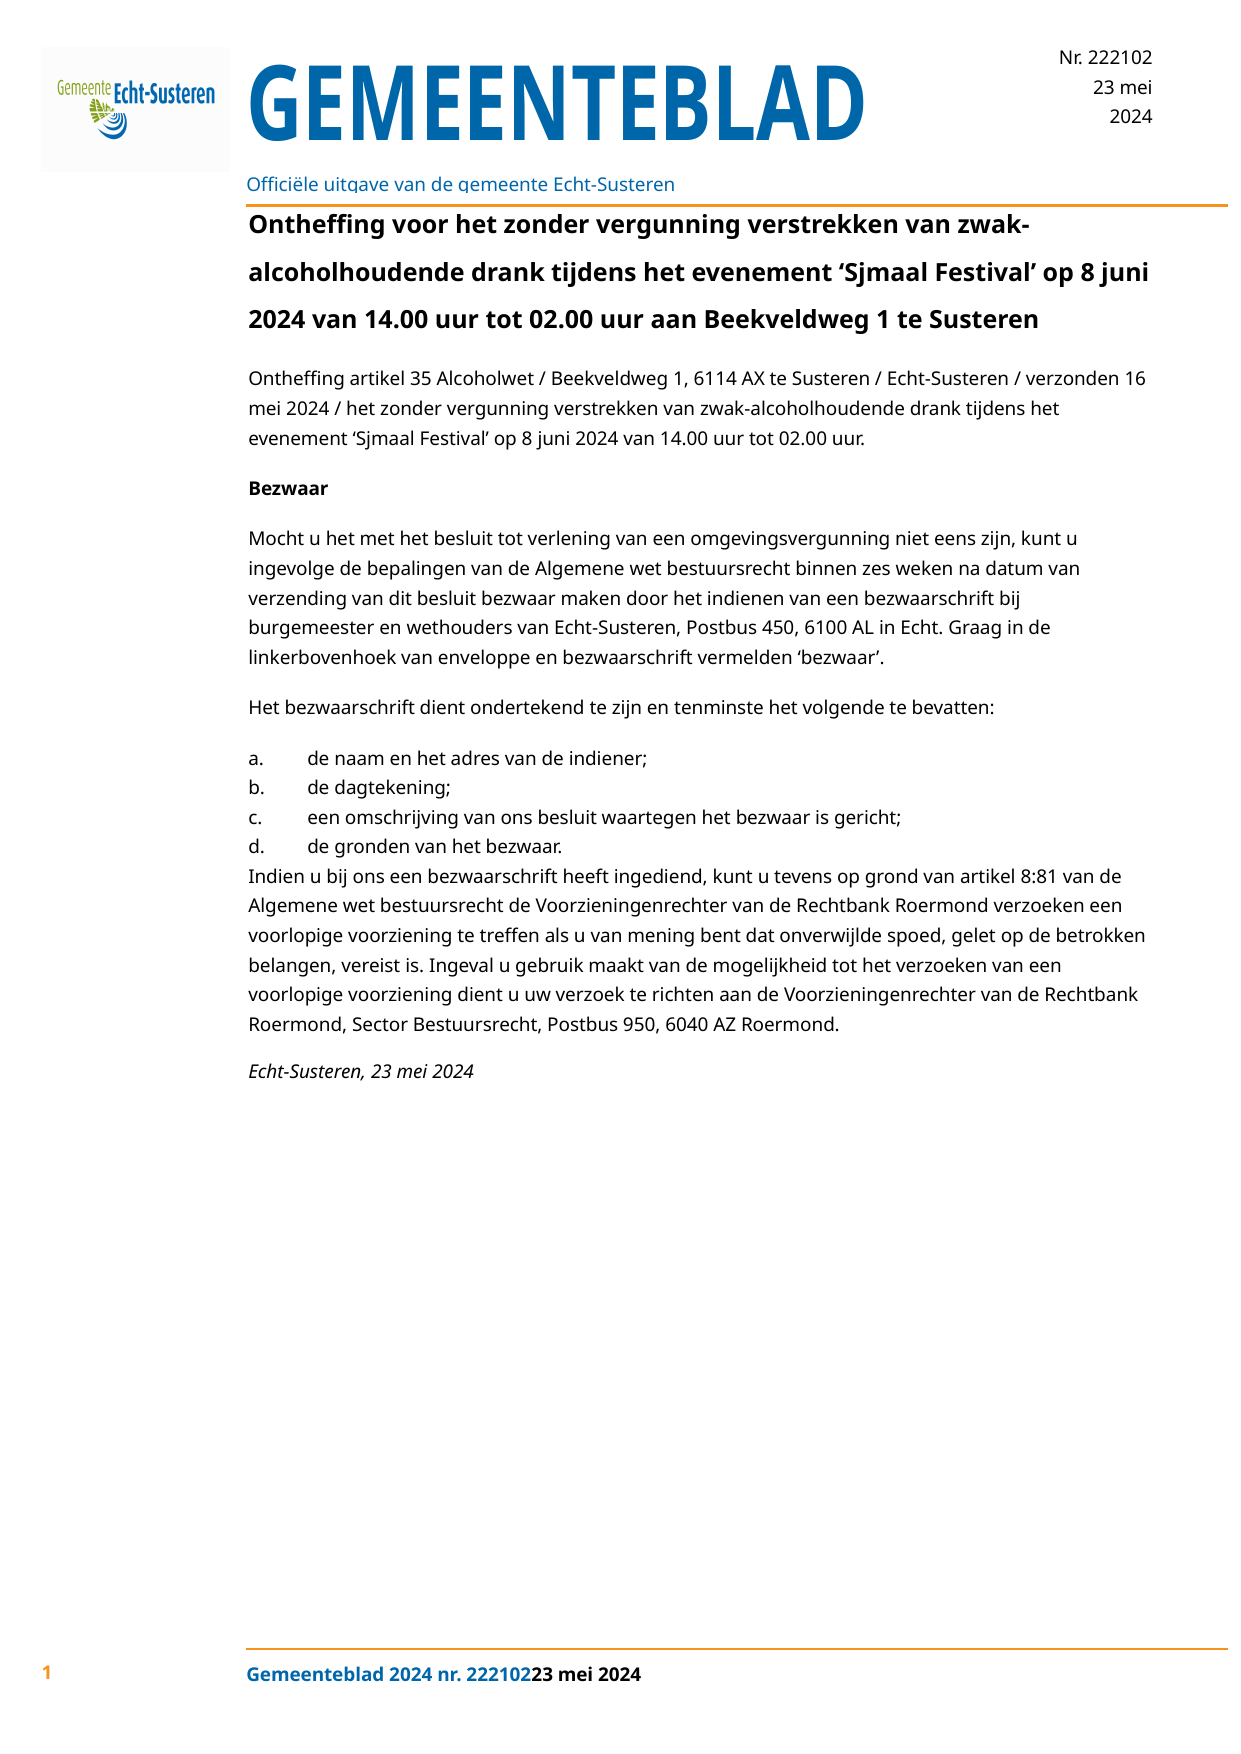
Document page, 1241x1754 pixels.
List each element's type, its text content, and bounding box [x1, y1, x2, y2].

text Echt-Susteren, 23 mei 2024 [248, 1059, 1152, 1084]
text Indien u bij ons een bezwaarschrift heeft ingediend, kunt u tevens op grond van artikel 8:81 van de Algemene wet bestuursrecht de Voorzieningenrechter van de Rechtbank Roermond verzoeken een voorlopige voorziening te treffen als u van mening bent dat onverwijlde spoed, gelet op de betrokken belangen, vereist is. Ingeval u gebruik maakt van de mogelijkheid tot het verzoeken van een voorlopige voorziening dient u uw verzoek te richten aan de Voorzieningenrechter van de Rechtbank Roermond, Sector Bestuursrecht, Postbus 950, 6040 AZ Roermond. [248, 863, 1152, 1037]
text Mocht u het met het besluit tot verlening van een omgevingsvergunning niet eens zijn, kunt u ingevolge de bepalingen van de Algemene wet bestuursrecht binnen zes weken na datum van verzending van dit besluit bezwaar maken door het indienen van een bezwaarschrift bij burgemeester en wethouders van Echt-Susteren, Postbus 450, 6100 AL in Echt. Graag in de linkerbovenhoek van enveloppe en bezwaarschrift vermelden ‘bezwaar’. [248, 526, 1152, 669]
picture [41, 47, 231, 172]
text Ontheffing artikel 35 Alcoholwet / Beekveldweg 1, 6114 AX te Susteren / Echt-Susteren / verzonden 16 mei 2024 / het zonder vergunning verstrekken van zwak-alcoholhoudende drank tijdens het evenement ‘Sjmaal Festival’ op 8 juni 2024 van 14.00 uur tot 02.00 uur. [248, 366, 1152, 450]
text Bezwaar [248, 475, 1152, 501]
list een omschrijving van ons besluit waartegen het bezwaar is gericht; [248, 804, 1152, 829]
text Ontheffing voor het zonder vergunning verstrekken van zwak-alcoholhoudende drank tijdens het evenement ‘Sjmaal Festival’ op 8 juni 2024 van 14.00 uur tot 02.00 uur aan Beekveldweg 1 te Susteren [248, 207, 1152, 336]
list de dagtekening; [248, 774, 1152, 800]
text Het bezwaarschrift dient ondertekend te zijn en tenminste het volgende te bevatten: [248, 694, 1152, 720]
list de naam en het adres van de indiener; [248, 745, 1152, 770]
list de gronden van het bezwaar. [248, 833, 1152, 859]
